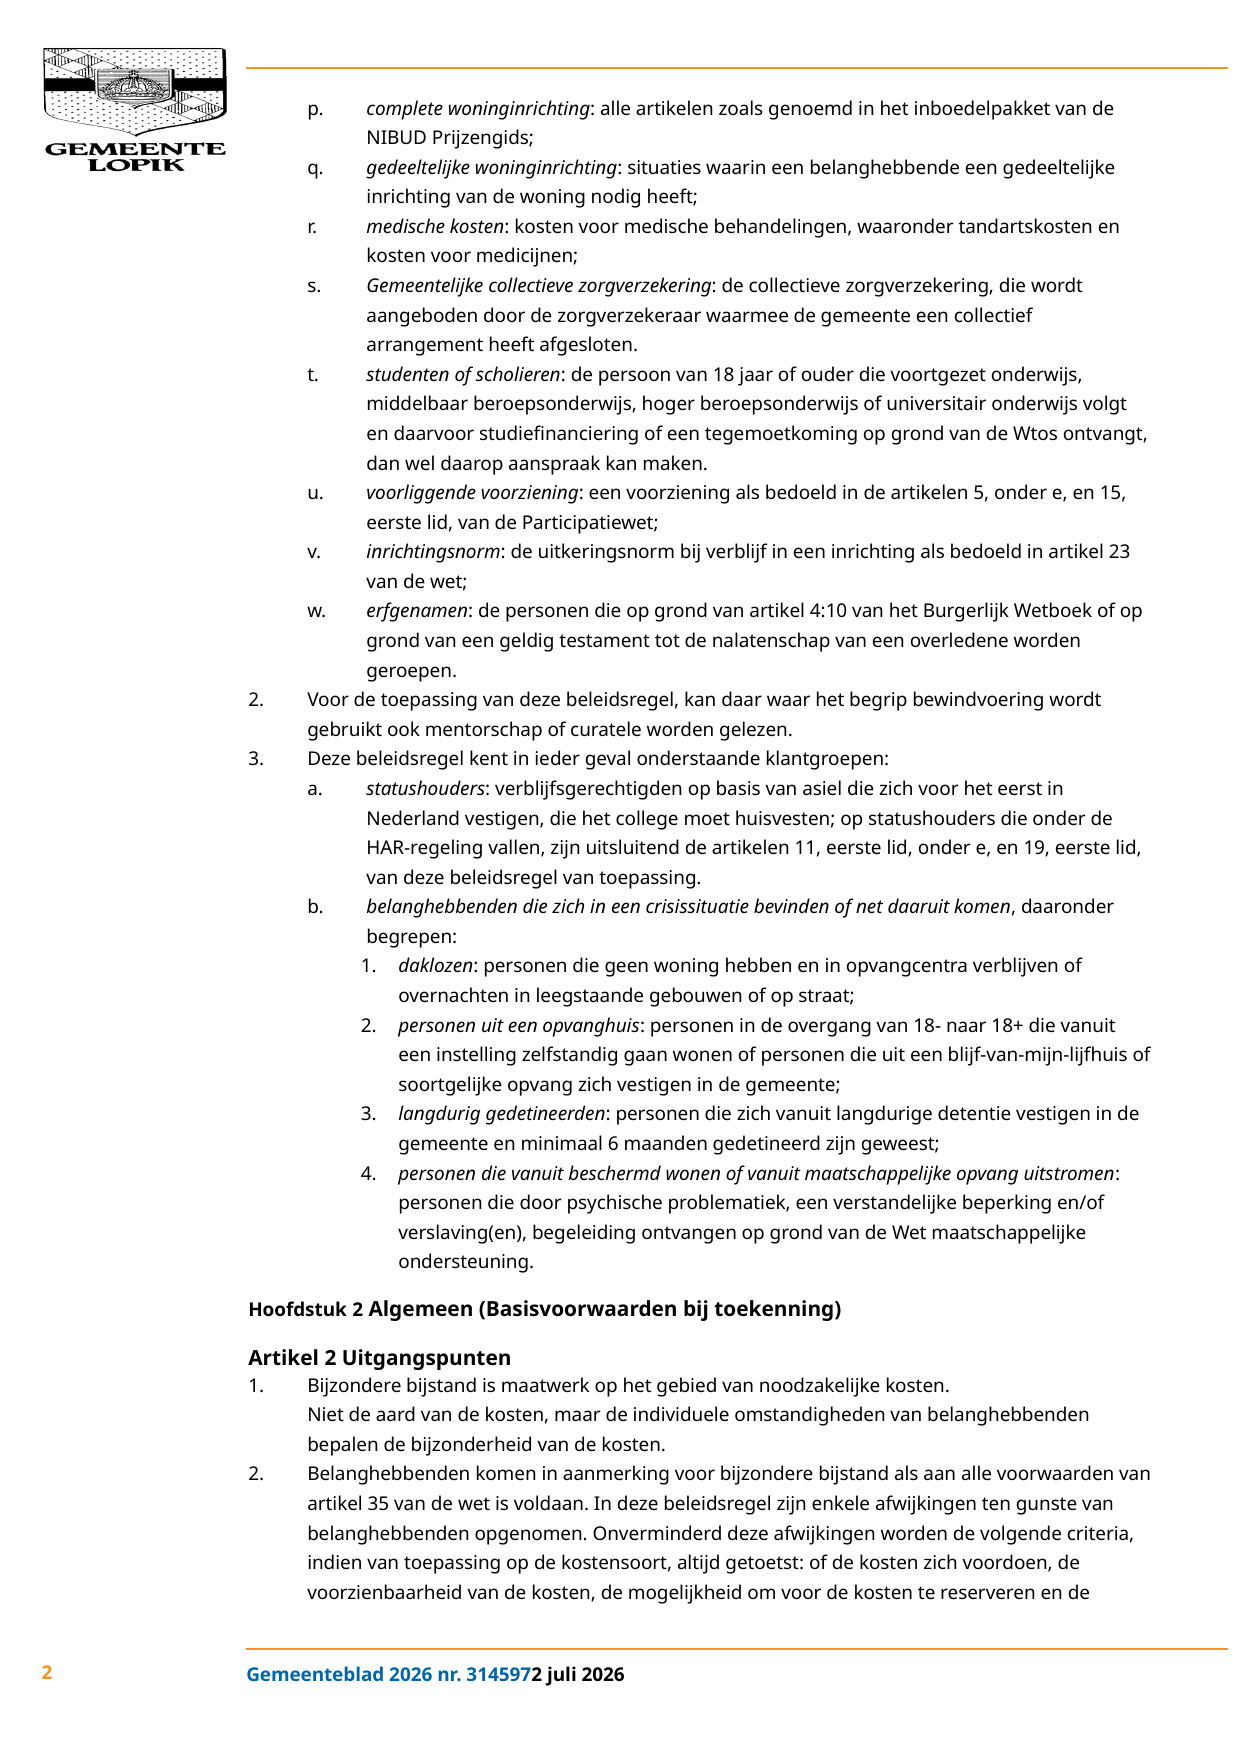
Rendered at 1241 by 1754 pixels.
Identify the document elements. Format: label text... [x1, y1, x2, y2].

list daklozen: personen die geen woning hebben en in opvangcentra verblijven of overnachten in leegstaande gebouwen of op straat; [361, 953, 1152, 1008]
list erfgenamen: de personen die op grond van artikel 4:10 van het Burgerlijk Wetboek of op grond van een geldig testament tot de nalatenschap van een overledene worden geroepen. [307, 598, 1152, 683]
list Niet de aard van de kosten, maar de individuele omstandigheden van belanghebbenden bepalen de bijzonderheid van de kosten. [248, 1401, 1152, 1457]
list gedeeltelijke woninginrichting: situaties waarin een belanghebbende een gedeeltelijke inrichting van de woning nodig heeft; [307, 154, 1152, 209]
list Belanghebbenden komen in aanmerking voor bijzondere bijstand als aan alle voorwaarden van artikel 35 van de wet is voldaan. In deze beleidsregel zijn enkele afwijkingen ten gunste van belanghebbenden opgenomen. Onverminderd deze afwijkingen worden de volgende criteria, indien van toepassing op de kostensoort, altijd getoetst: of de kosten zich voordoen, de voorzienbaarheid van de kosten, de mogelijkheid om voor de kosten te reserveren en de [248, 1461, 1152, 1605]
text Hoofdstuk 2 Algemeen (Basisvoorwaarden bij toekenning) [248, 1294, 1152, 1323]
picture [41, 47, 231, 172]
text Artikel 2 Uitgangspunten [248, 1343, 1152, 1372]
list Deze beleidsregel kent in ieder geval onderstaande klantgroepen: [248, 746, 1152, 771]
list langdurig gedetineerden: personen die zich vanuit langdurige detentie vestigen in de gemeente en minimaal 6 maanden gedetineerd zijn geweest; [361, 1101, 1152, 1156]
list Voor de toepassing van deze beleidsregel, kan daar waar het begrip bewindvoering wordt gebruikt ook mentorschap of curatele worden gelezen. [248, 686, 1152, 742]
list personen uit een opvanghuis: personen in de overgang van 18- naar 18+ die vanuit een instelling zelfstandig gaan wonen of personen die uit een blijf-van-mijn-lijfhuis of soortgelijke opvang zich vestigen in de gemeente; [361, 1012, 1152, 1097]
list voorliggende voorziening: een voorziening als bedoeld in de artikelen 5, onder e, en 15, eerste lid, van de Participatiewet; [307, 479, 1152, 535]
list studenten of scholieren: de persoon van 18 jaar of ouder die voortgezet onderwijs, middelbaar beroepsonderwijs, hoger beroepsonderwijs of universitair onderwijs volgt en daarvoor studiefinanciering of een tegemoetkoming op grond van de Wtos ontvangt, dan wel daarop aanspraak kan maken. [307, 361, 1152, 476]
list Bijzondere bijstand is maatwerk op het gebied van noodzakelijke kosten. [248, 1372, 1152, 1398]
list belanghebbenden die zich in een crisissituatie bevinden of net daaruit komen, daaronder begrepen: [307, 893, 1152, 949]
list inrichtingsnorm: de uitkeringsnorm bij verblijf in een inrichting als bedoeld in artikel 23 van de wet; [307, 538, 1152, 594]
list complete woninginrichting: alle artikelen zoals genoemd in het inboedelpakket van de NIBUD Prijzengids; [307, 95, 1152, 150]
list Gemeentelijke collectieve zorgverzekering: de collectieve zorgverzekering, die wordt aangeboden door de zorgverzekeraar waarmee de gemeente een collectief arrangement heeft afgesloten. [307, 272, 1152, 357]
list personen die vanuit beschermd wonen of vanuit maatschappelijke opvang uitstromen: personen die door psychische problematiek, een verstandelijke beperking en/of verslaving(en), begeleiding ontvangen op grond van de Wet maatschappelijke ondersteuning. [361, 1160, 1152, 1274]
list medische kosten: kosten voor medische behandelingen, waaronder tandartskosten en kosten voor medicijnen; [307, 213, 1152, 268]
list statushouders: verblijfsgerechtigden op basis van asiel die zich voor het eerst in Nederland vestigen, die het college moet huisvesten; op statushouders die onder de HAR-regeling vallen, zijn uitsluitend de artikelen 11, eerste lid, onder e, en 19, eerste lid, van deze beleidsregel van toepassing. [307, 775, 1152, 890]
